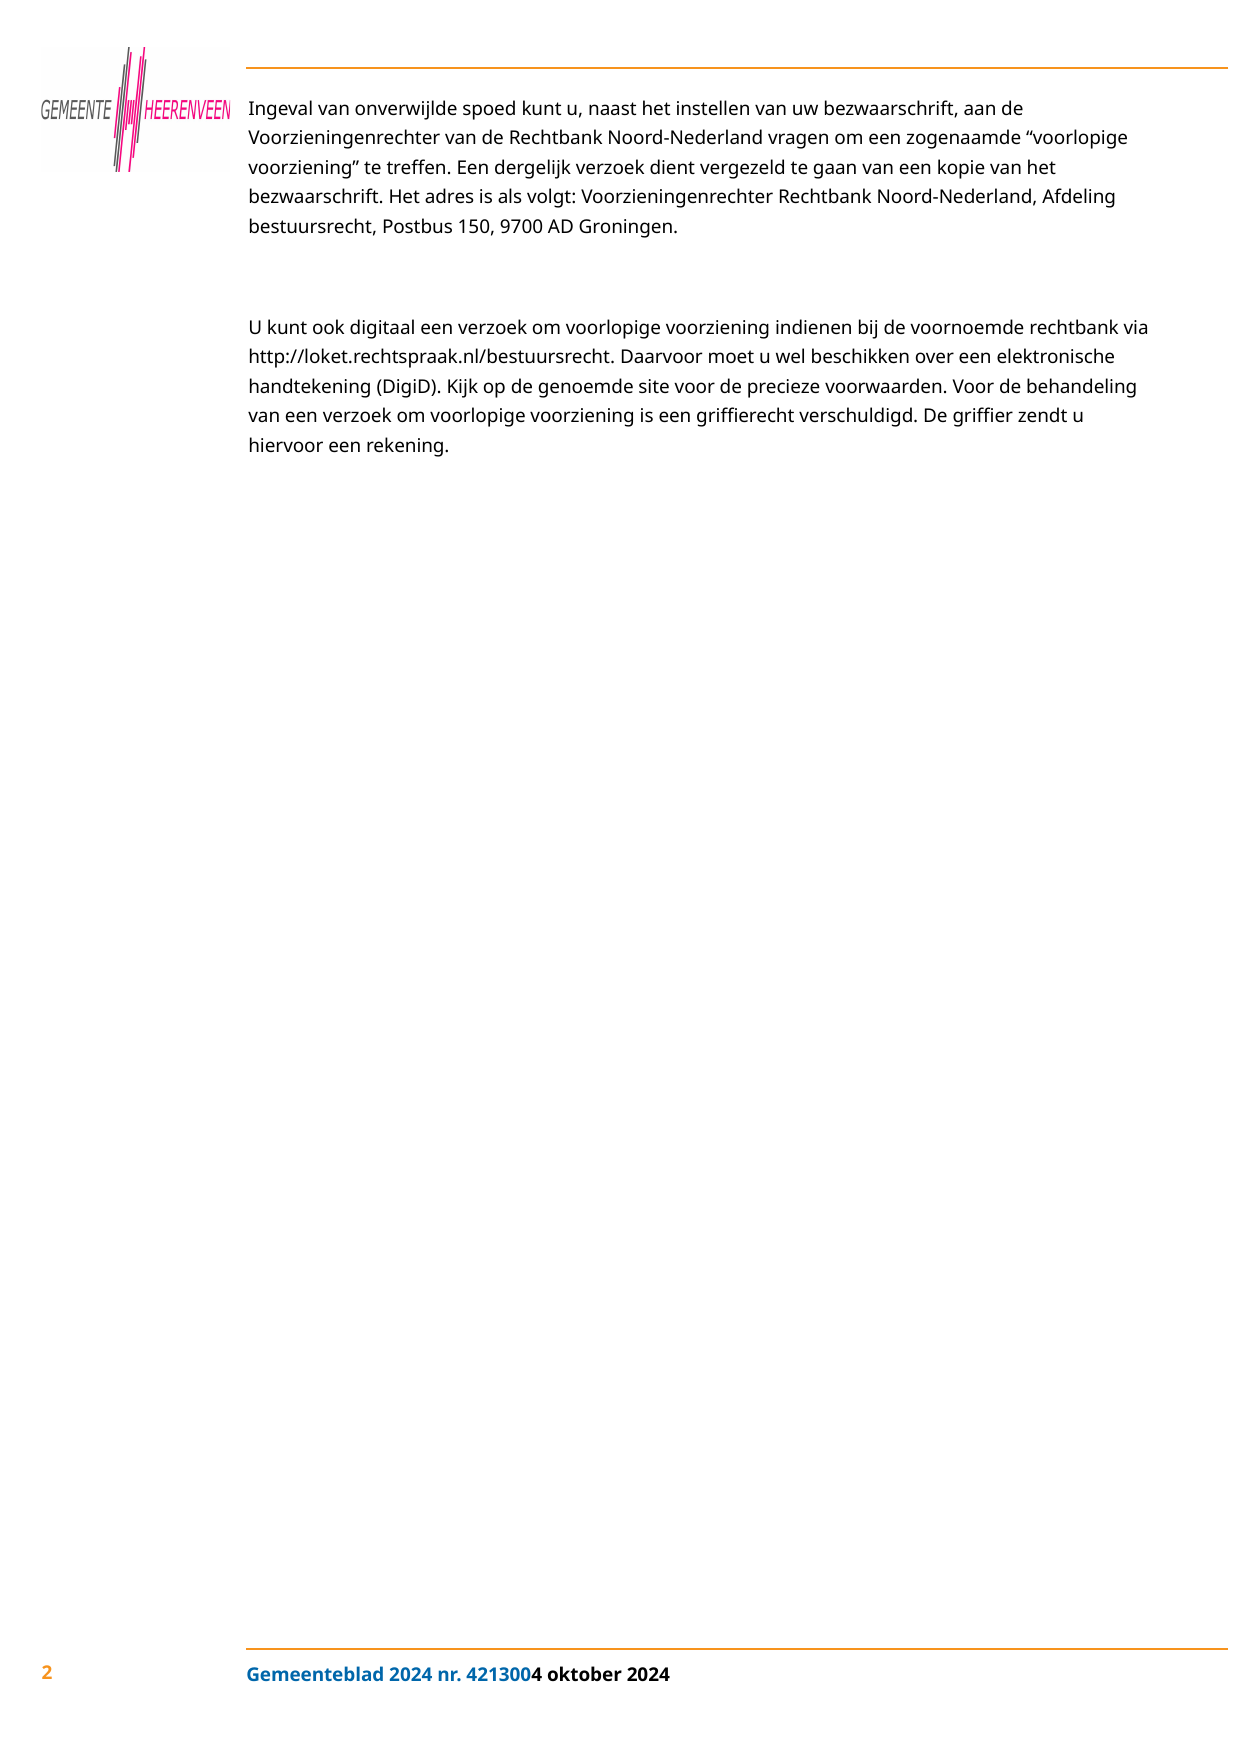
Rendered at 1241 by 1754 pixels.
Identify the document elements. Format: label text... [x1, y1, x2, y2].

text U kunt ook digitaal een verzoek om voorlopige voorziening indienen bij de voornoemde rechtbank via http://loket.rechtspraak.nl/bestuursrecht. Daarvoor moet u wel beschikken over een elektronische handtekening (DigiD). Kijk op de genoemde site voor de precieze voorwaarden. Voor de behandeling van een verzoek om voorlopige voorziening is een griffierecht verschuldigd. De griffier zendt u hiervoor een rekening. [248, 314, 1152, 458]
picture [41, 47, 231, 172]
text Ingeval van onverwijlde spoed kunt u, naast het instellen van uw bezwaarschrift, aan de Voorzieningenrechter van de Rechtbank Noord-Nederland vragen om een zogenaamde “voorlopige voorziening” te treffen. Een dergelijk verzoek dient vergezeld te gaan van een kopie van het bezwaarschrift. Het adres is als volgt: Voorzieningenrechter Rechtbank Noord-Nederland, Afdeling bestuursrecht, Postbus 150, 9700 AD Groningen. [248, 95, 1152, 239]
